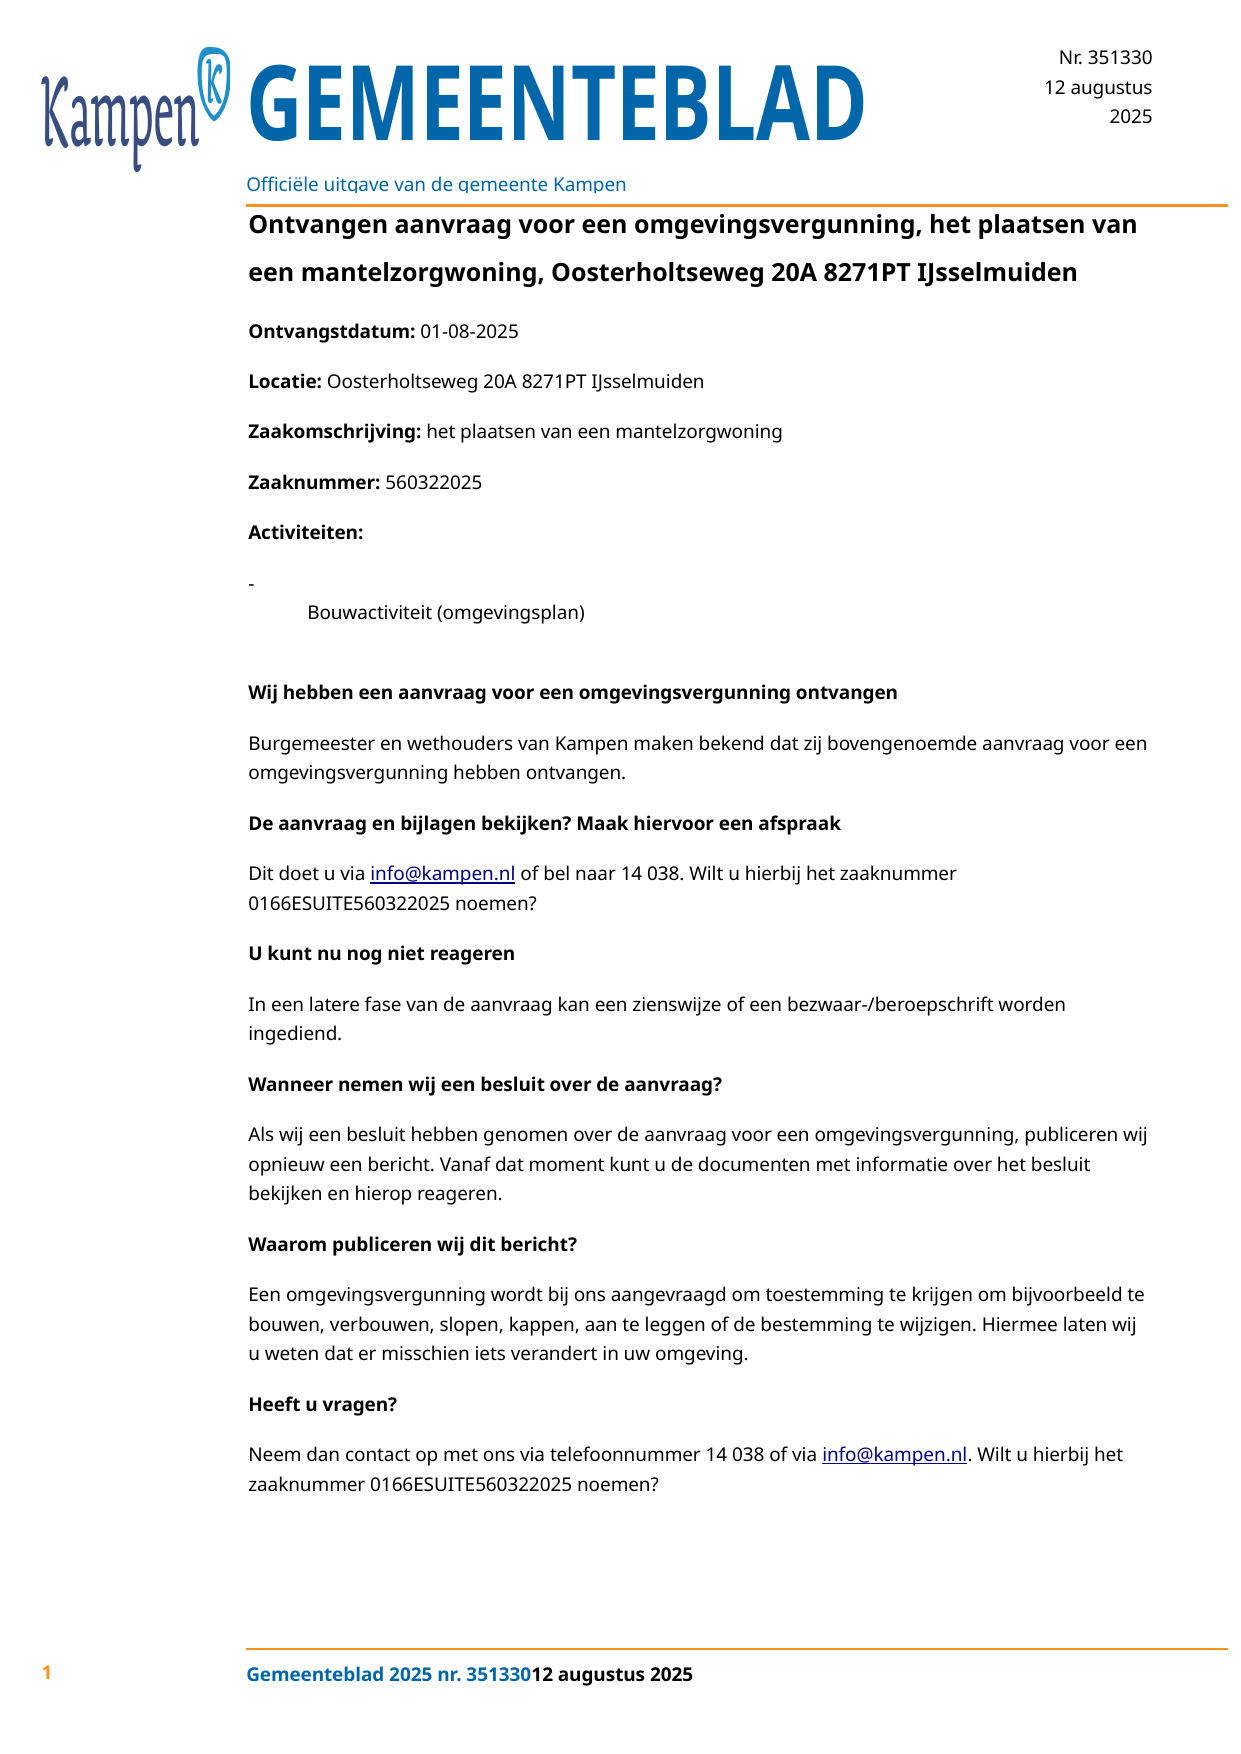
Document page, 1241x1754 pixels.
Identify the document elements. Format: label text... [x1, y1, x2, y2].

text Ontvangen aanvraag voor een omgevingsvergunning, het plaatsen van een mantelzorgwoning, Oosterholtseweg 20A 8271PT IJsselmuiden [248, 207, 1152, 288]
text Wij hebben een aanvraag voor een omgevingsvergunning ontvangen [248, 679, 1152, 705]
text Zaakomschrijving: het plaatsen van een mantelzorgwoning [248, 419, 1152, 444]
text Neem dan contact op met ons via telefoonnummer 14 038 of via info@kampen.nl. Wilt u hierbij het zaaknummer 0166ESUITE560322025 noemen? [248, 1441, 1152, 1497]
text Locatie: Oosterholtseweg 20A 8271PT IJsselmuiden [248, 368, 1152, 394]
text Wanneer nemen wij een besluit over de aanvraag? [248, 1071, 1152, 1097]
text Waarom publiceren wij dit bericht? [248, 1231, 1152, 1257]
text Burgemeester en wethouders van Kampen maken bekend dat zij bovengenoemde aanvraag voor een omgevingsvergunning hebben ontvangen. [248, 730, 1152, 785]
text Dit doet u via info@kampen.nl of bel naar 14 038. Wilt u hierbij het zaaknummer 0166ESUITE560322025 noemen? [248, 860, 1152, 916]
text Activiteiten: [248, 519, 1152, 545]
picture [41, 47, 231, 172]
text Heeft u vragen? [248, 1391, 1152, 1417]
text In een latere fase van de aanvraag kan een zienswijze of een bezwaar-/beroepschrift worden ingediend. [248, 991, 1152, 1046]
text Als wij een besluit hebben genomen over de aanvraag voor een omgevingsvergunning, publiceren wij opnieuw een bericht. Vanaf dat moment kunt u de documenten met informatie over het besluit bekijken en hierop reageren. [248, 1121, 1152, 1206]
text Een omgevingsvergunning wordt bij ons aangevraagd om toestemming te krijgen om bijvoorbeeld te bouwen, verbouwen, slopen, kappen, aan te leggen of de bestemming te wijzigen. Hiermee laten wij u weten dat er misschien iets verandert in uw omgeving. [248, 1281, 1152, 1366]
list Bouwactiviteit (omgevingsplan) [248, 599, 1152, 625]
text Zaaknummer: 560322025 [248, 469, 1152, 495]
text De aanvraag en bijlagen bekijken? Maak hiervoor een afspraak [248, 810, 1152, 836]
text Ontvangstdatum: 01-08-2025 [248, 318, 1152, 344]
text U kunt nu nog niet reageren [248, 940, 1152, 966]
